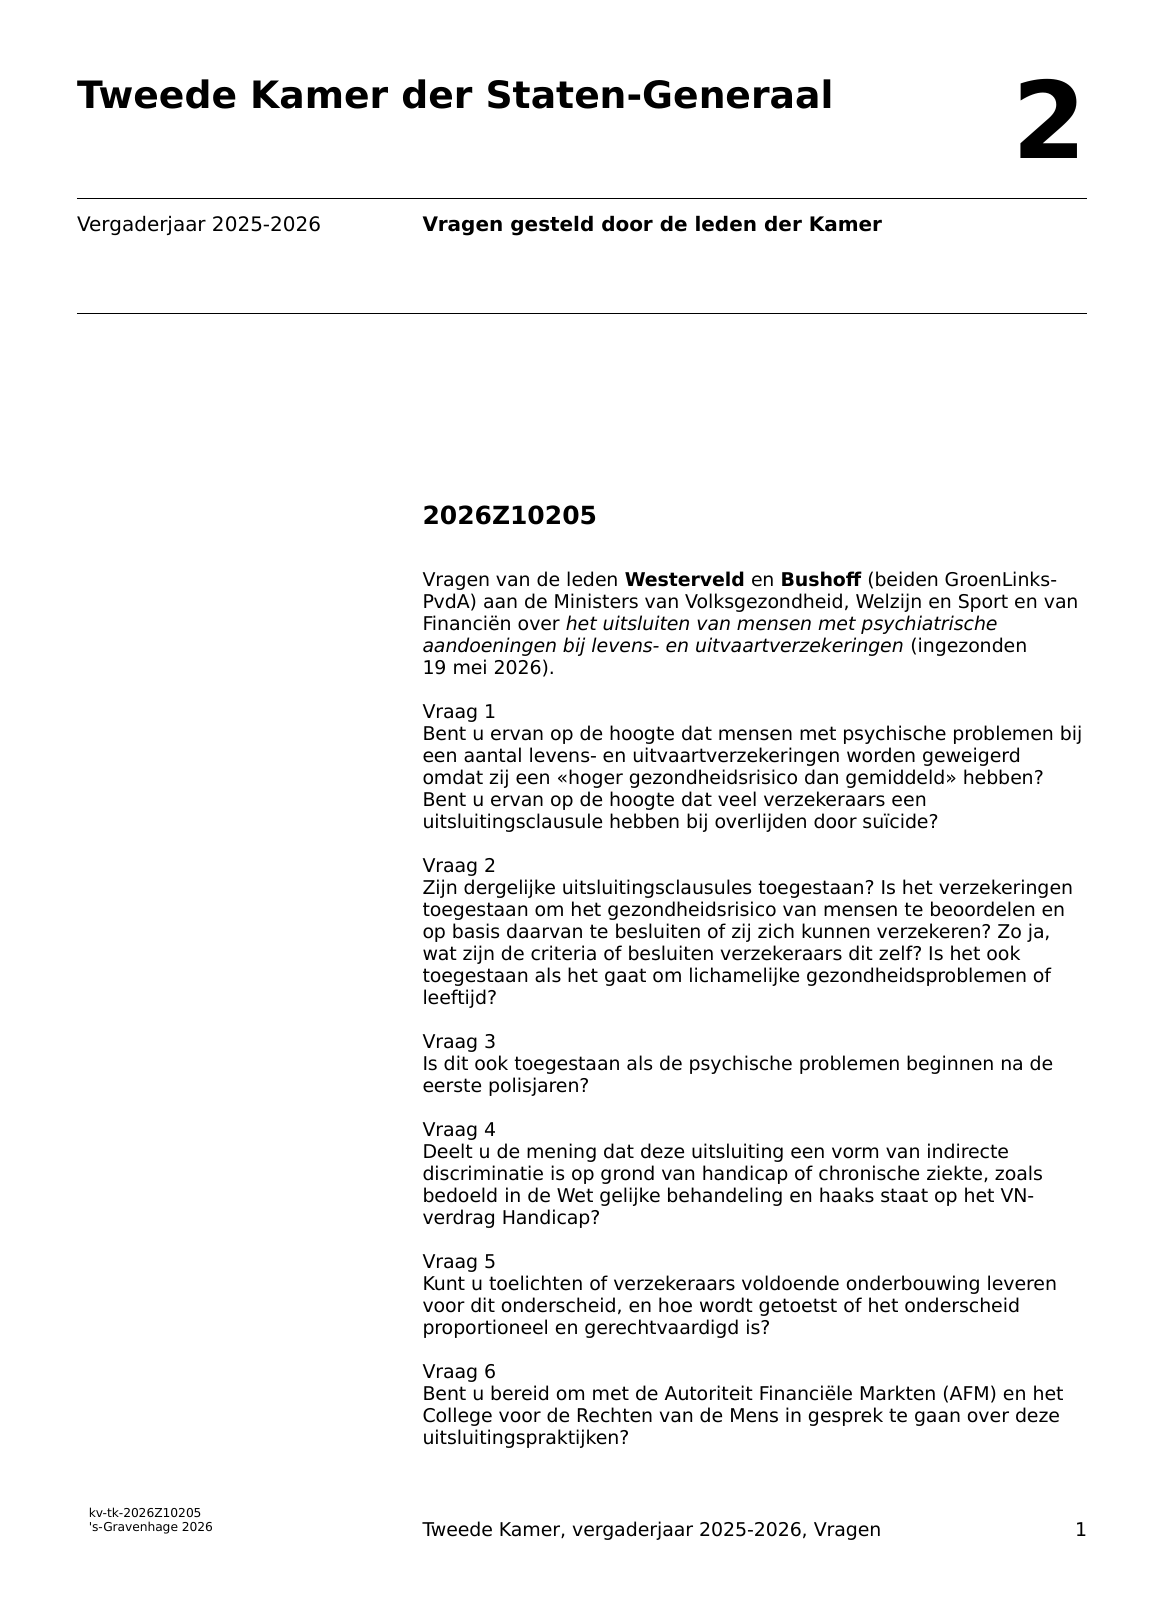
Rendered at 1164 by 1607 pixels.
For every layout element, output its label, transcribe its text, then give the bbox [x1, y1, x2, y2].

text Vraag 4 [422, 1119, 1087, 1141]
text Vraag 5 [422, 1251, 1087, 1273]
text Deelt u de mening dat deze uitsluiting een vorm van indirecte discriminatie is op grond van handicap of chronische ziekte, zoals bedoeld in de Wet gelijke behandeling en haaks staat op het VN-verdrag Handicap? [422, 1141, 1087, 1229]
text 2026Z10205 [422, 501, 1087, 531]
text kv-tk-2026Z10205 [88, 1506, 323, 1520]
text Vraag 1 [422, 701, 1087, 723]
text Kunt u toelichten of verzekeraars voldoende onderbouwing leveren voor dit onderscheid, en hoe wordt getoetst of het onderscheid proportioneel en gerechtvaardigd is? [422, 1273, 1087, 1339]
table_header Tweede Kamer der Staten-Generaal [77, 59, 886, 198]
text Is dit ook toegestaan als de psychische problemen beginnen na de eerste polisjaren? [422, 1053, 1087, 1097]
table_cell Vergaderjaar 2025-2026 [77, 199, 422, 313]
text Vraag 3 [422, 1031, 1087, 1053]
text Bent u ervan op de hoogte dat mensen met psychische problemen bij een aantal levens- en uitvaartverzekeringen worden geweigerd omdat zij een «hoger gezondheidsrisico dan gemiddeld» hebben? Bent u ervan op de hoogte dat veel verzekeraars een uitsluitingsclausule hebben bij overlijden door suïcide? [422, 723, 1087, 833]
table_header 2 [886, 59, 1087, 198]
text 's-Gravenhage 2026 [88, 1520, 323, 1534]
text Vragen van de leden Westerveld en Bushoff (beiden GroenLinks-PvdA) aan de Ministers van Volksgezondheid, Welzijn en Sport en van Financiën over het uitsluiten van mensen met psychiatrische aandoeningen bij levens- en uitvaartverzekeringen (ingezonden 19 mei 2026). [422, 569, 1087, 679]
text Vraag 6 [422, 1361, 1087, 1383]
text Bent u bereid om met de Autoriteit Financiële Markten (AFM) en het College voor de Rechten van de Mens in gesprek te gaan over deze uitsluitingspraktijken? [422, 1383, 1087, 1449]
table_cell Vragen gesteld door de leden der Kamer [422, 199, 1087, 313]
text Zijn dergelijke uitsluitingsclausules toegestaan? Is het verzekeringen toegestaan om het gezondheidsrisico van mensen te beoordelen en op basis daarvan te besluiten of zij zich kunnen verzekeren? Zo ja, wat zijn de criteria of besluiten verzekeraars dit zelf? Is het ook toegestaan als het gaat om lichamelijke gezondheidsproblemen of leeftijd? [422, 877, 1087, 1009]
text Vraag 2 [422, 855, 1087, 877]
